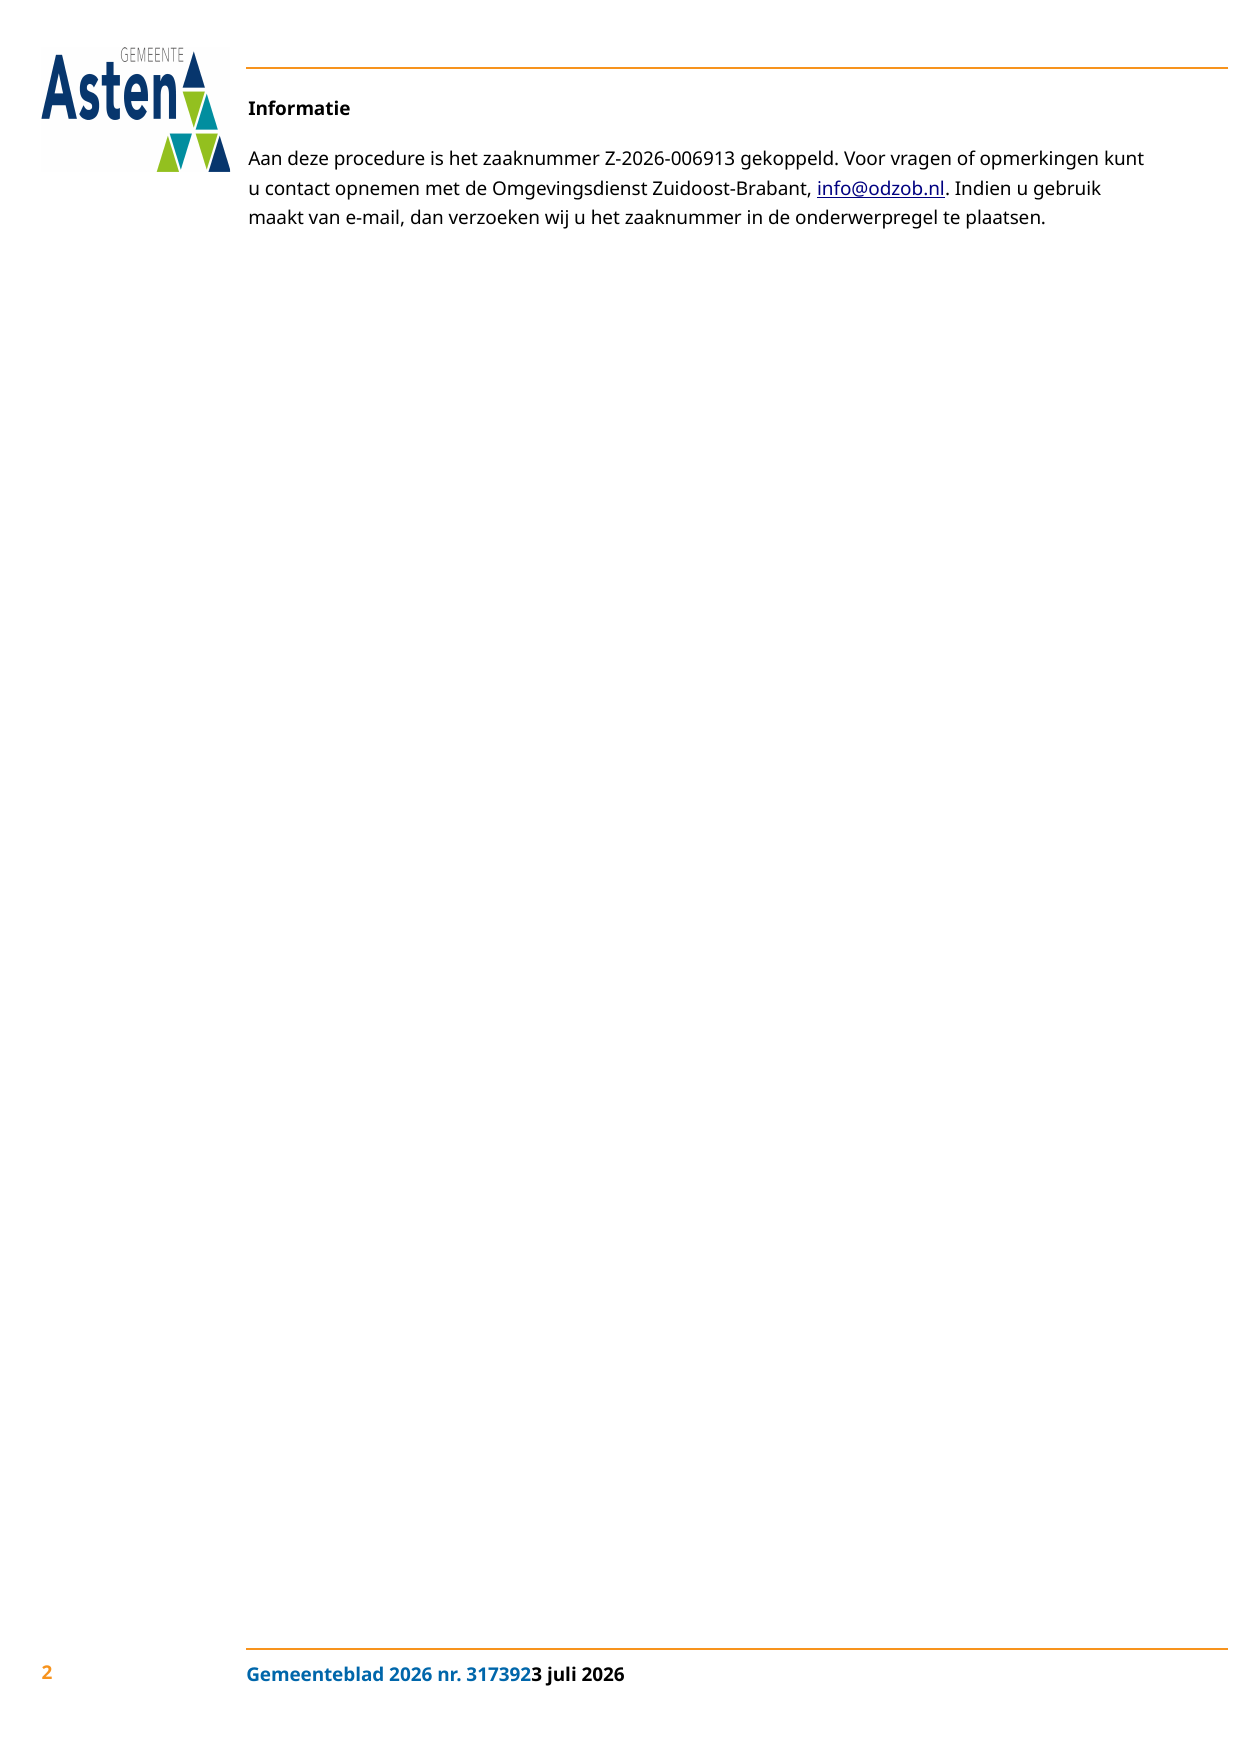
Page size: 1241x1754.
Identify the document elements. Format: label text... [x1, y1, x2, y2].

picture [41, 47, 231, 172]
text Informatie [248, 95, 1152, 121]
text Aan deze procedure is het zaaknummer Z-2026-006913 gekoppeld. Voor vragen of opmerkingen kunt u contact opnemen met de Omgevingsdienst Zuidoost-Brabant, info@odzob.nl. Indien u gebruik maakt van e-mail, dan verzoeken wij u het zaaknummer in de onderwerpregel te plaatsen. [248, 145, 1152, 230]
